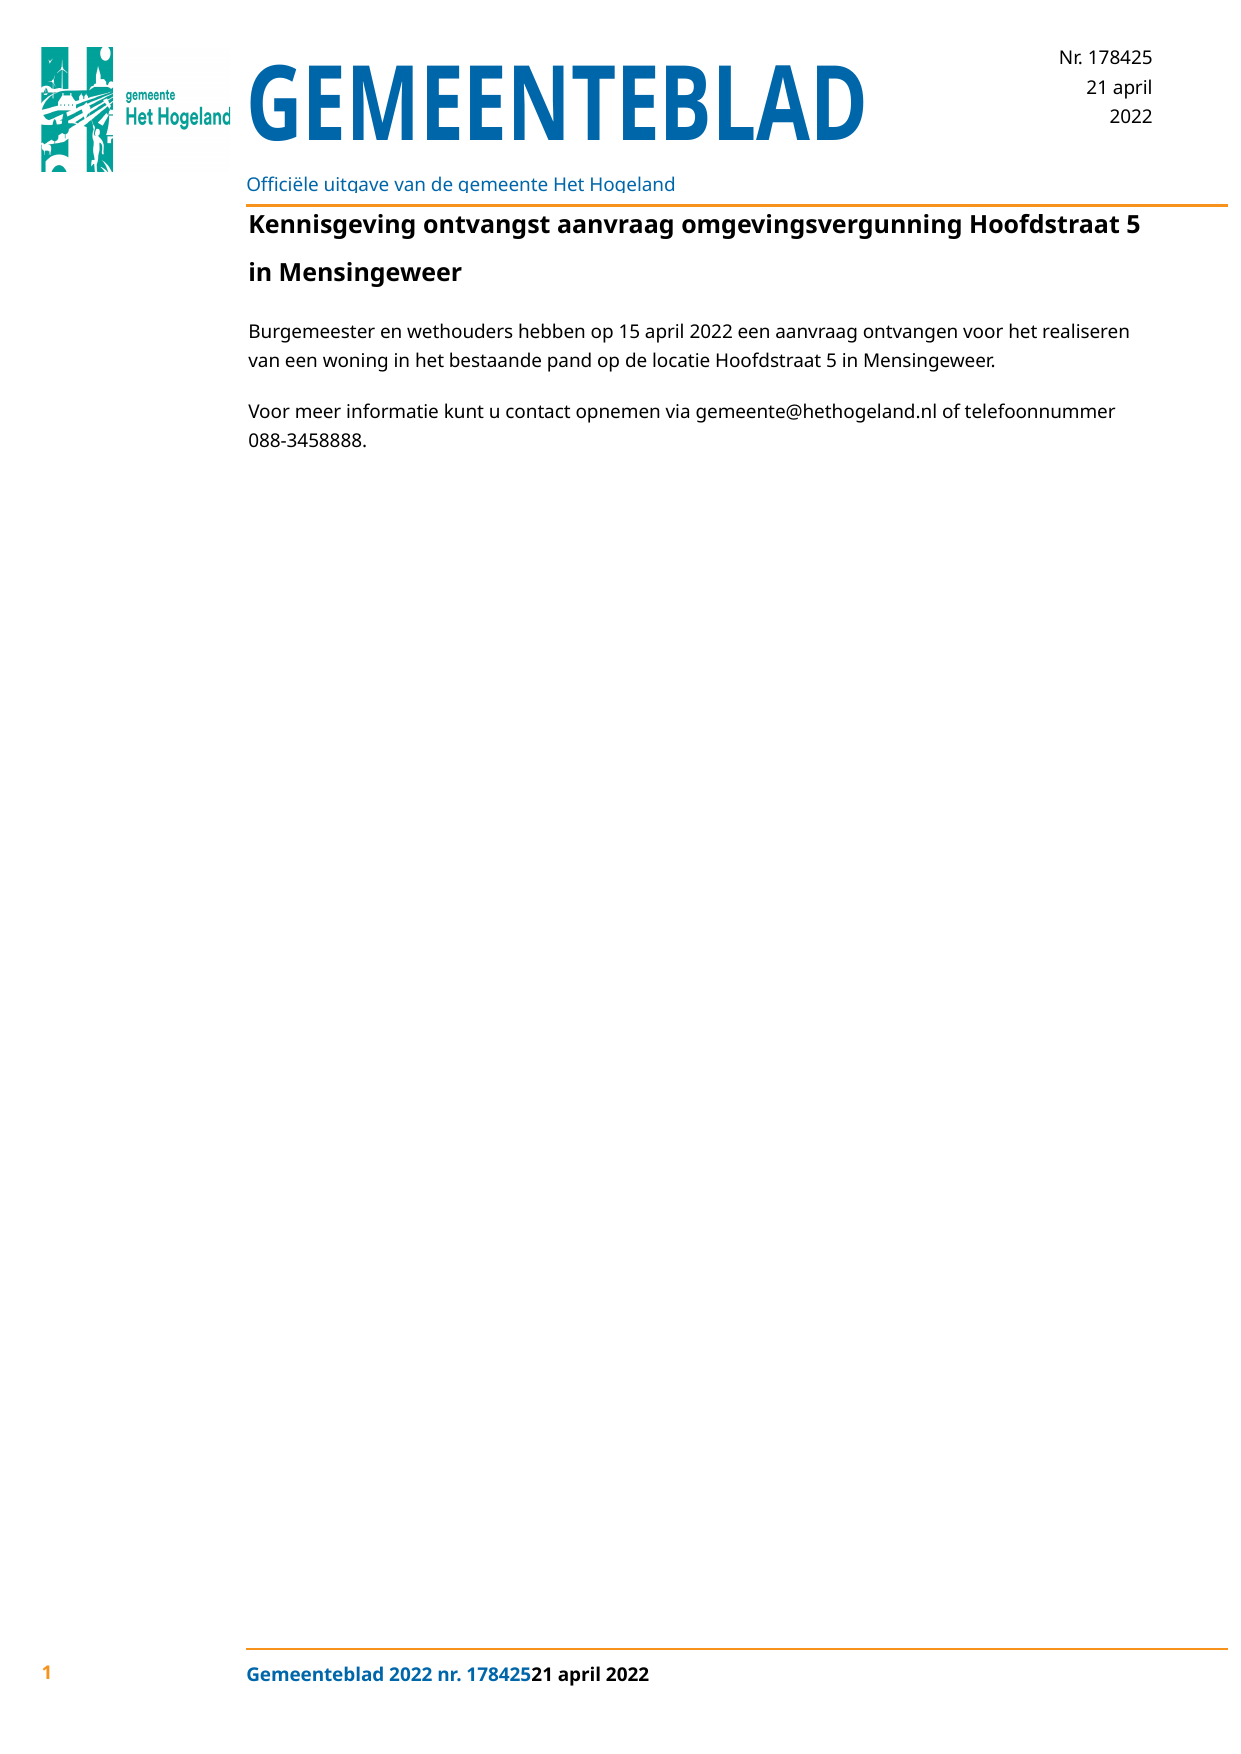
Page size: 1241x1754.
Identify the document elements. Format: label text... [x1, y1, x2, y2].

text Burgemeester en wethouders hebben op 15 april 2022 een aanvraag ontvangen voor het realiseren van een woning in het bestaande pand op de locatie Hoofdstraat 5 in Mensingeweer. [248, 318, 1152, 373]
text Voor meer informatie kunt u contact opnemen via gemeente@hethogeland.nl of telefoonnummer 088-3458888. [248, 398, 1152, 453]
text Kennisgeving ontvangst aanvraag omgevingsvergunning Hoofdstraat 5 in Mensingeweer [248, 207, 1152, 288]
picture [41, 47, 231, 172]
